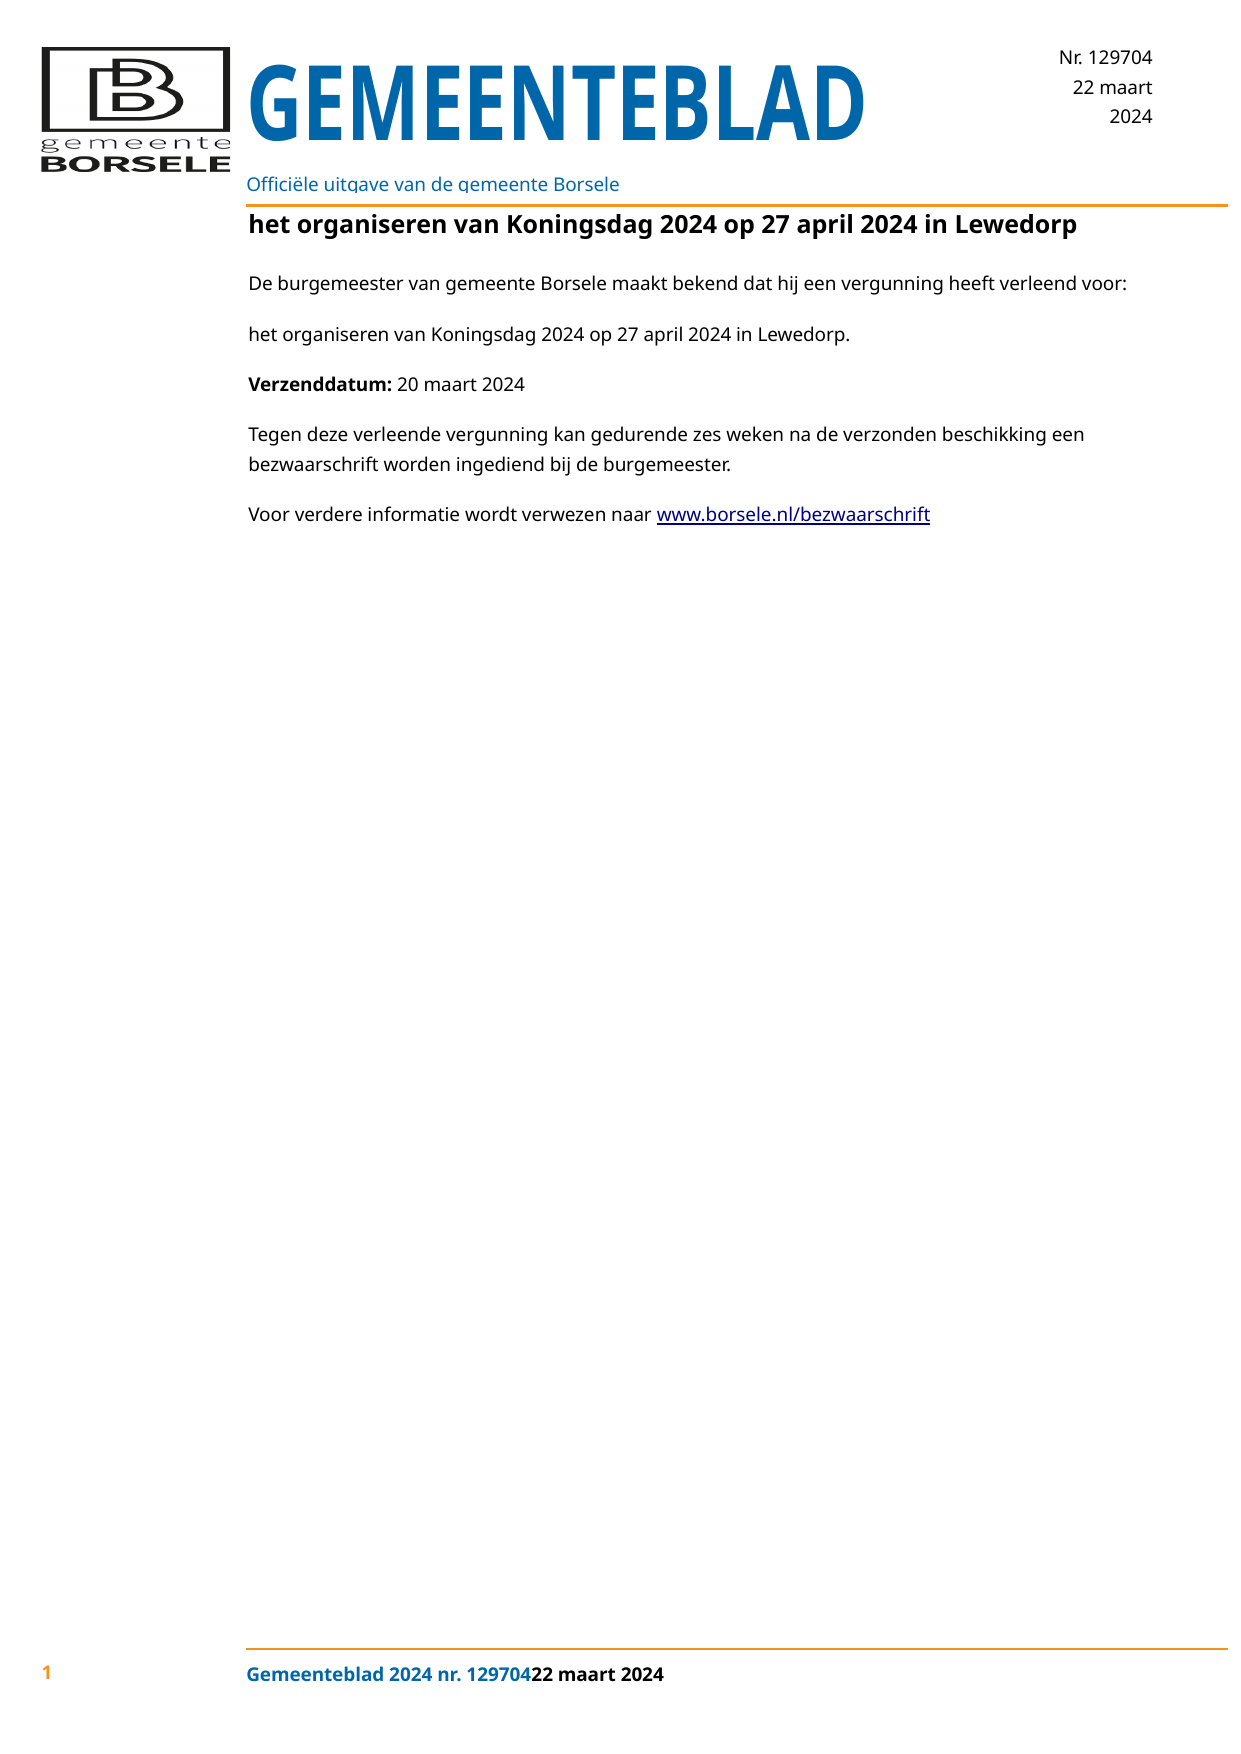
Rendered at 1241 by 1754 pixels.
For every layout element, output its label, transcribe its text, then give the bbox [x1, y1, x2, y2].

text Tegen deze verleende vergunning kan gedurende zes weken na de verzonden beschikking een bezwaarschrift worden ingediend bij de burgemeester. [248, 422, 1152, 477]
text De burgemeester van gemeente Borsele maakt bekend dat hij een vergunning heeft verleend voor: [248, 270, 1152, 296]
text Verzenddatum: 20 maart 2024 [248, 371, 1152, 397]
text het organiseren van Koningsdag 2024 op 27 april 2024 in Lewedorp. [248, 321, 1152, 346]
text het organiseren van Koningsdag 2024 op 27 april 2024 in Lewedorp [248, 207, 1152, 241]
text Voor verdere informatie wordt verwezen naar www.borsele.nl/bezwaarschrift [248, 502, 1152, 527]
picture [41, 47, 231, 172]
